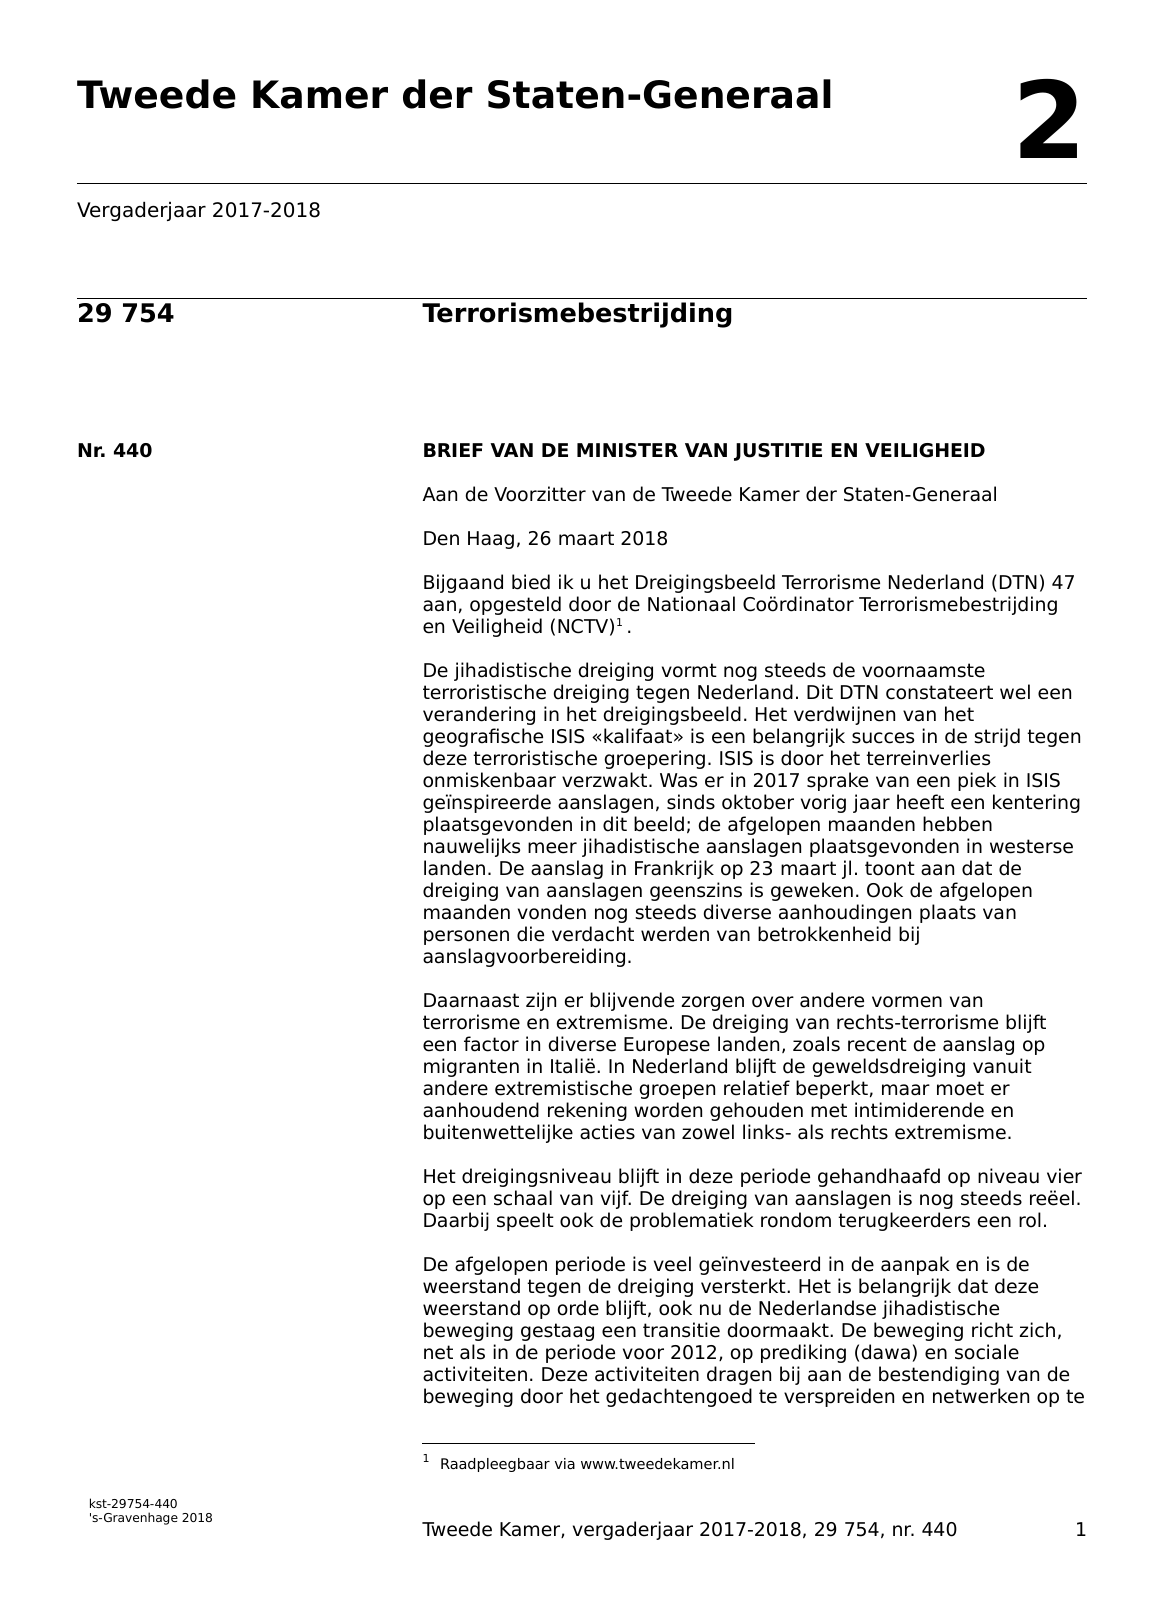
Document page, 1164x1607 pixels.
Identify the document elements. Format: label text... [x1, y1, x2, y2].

text Het dreigingsniveau blijft in deze periode gehandhaafd op niveau vier op een schaal van vijf. De dreiging van aanslagen is nog steeds reëel. Daarbij speelt ook de problematiek rondom terugkeerders een rol. [422, 1166, 1087, 1232]
text 's-Gravenhage 2018 [88, 1511, 323, 1525]
table_header 2 [886, 59, 1087, 183]
text Daarnaast zijn er blijvende zorgen over andere vormen van terrorisme en extremisme. De dreiging van rechts-terrorisme blijft een factor in diverse Europese landen, zoals recent de aanslag op migranten in Italië. In Nederland blijft de geweldsdreiging vanuit andere extremistische groepen relatief beperkt, maar moet er aanhoudend rekening worden gehouden met intimiderende en buitenwettelijke acties van zowel links- als rechts extremisme. [422, 990, 1087, 1144]
text kst-29754-440 [88, 1497, 323, 1511]
text Bijgaand bied ik u het Dreigingsbeeld Terrorisme Nederland (DTN) 47 aan, opgesteld door de Nationaal Coördinator Terrorismebestrijding en Veiligheid (NCTV). [422, 572, 1087, 638]
subtitle 29 754 Terrorismebestrijding [77, 299, 1087, 329]
subtitle Nr. 440 BRIEF VAN DE MINISTER VAN JUSTITIE EN VEILIGHEID [77, 440, 1087, 462]
text Aan de Voorzitter van de Tweede Kamer der Staten-Generaal [422, 484, 1087, 506]
text De jihadistische dreiging vormt nog steeds de voornaamste terroristische dreiging tegen Nederland. Dit DTN constateert wel een verandering in het dreigingsbeeld. Het verdwijnen van het geografische ISIS «kalifaat» is een belangrijk succes in de strijd tegen deze terroristische groepering. ISIS is door het terreinverlies onmiskenbaar verzwakt. Was er in 2017 sprake van een piek in ISIS geïnspireerde aanslagen, sinds oktober vorig jaar heeft een kentering plaatsgevonden in dit beeld; de afgelopen maanden hebben nauwelijks meer jihadistische aanslagen plaatsgevonden in westerse landen. De aanslag in Frankrijk op 23 maart jl. toont aan dat de dreiging van aanslagen geenszins is geweken. Ook de afgelopen maanden vonden nog steeds diverse aanhoudingen plaats van personen die verdacht werden van betrokkenheid bij aanslagvoorbereiding. [422, 660, 1087, 968]
table_header Tweede Kamer der Staten-Generaal [77, 59, 886, 183]
table_cell Vergaderjaar 2017-2018 [77, 184, 1087, 298]
text De afgelopen periode is veel geïnvesteerd in de aanpak en is de weerstand tegen de dreiging versterkt. Het is belangrijk dat deze weerstand op orde blijft, ook nu de Nederlandse jihadistische beweging gestaag een transitie doormaakt. De beweging richt zich, net als in de periode voor 2012, op prediking (dawa) en sociale activiteiten. Deze activiteiten dragen bij aan de bestendiging van de beweging door het gedachtengoed te verspreiden en netwerken op te [422, 1254, 1087, 1408]
text Den Haag, 26 maart 2018 [422, 528, 1087, 550]
text Raadpleegbaar via www.tweedekamer.nl [422, 1452, 1087, 1474]
